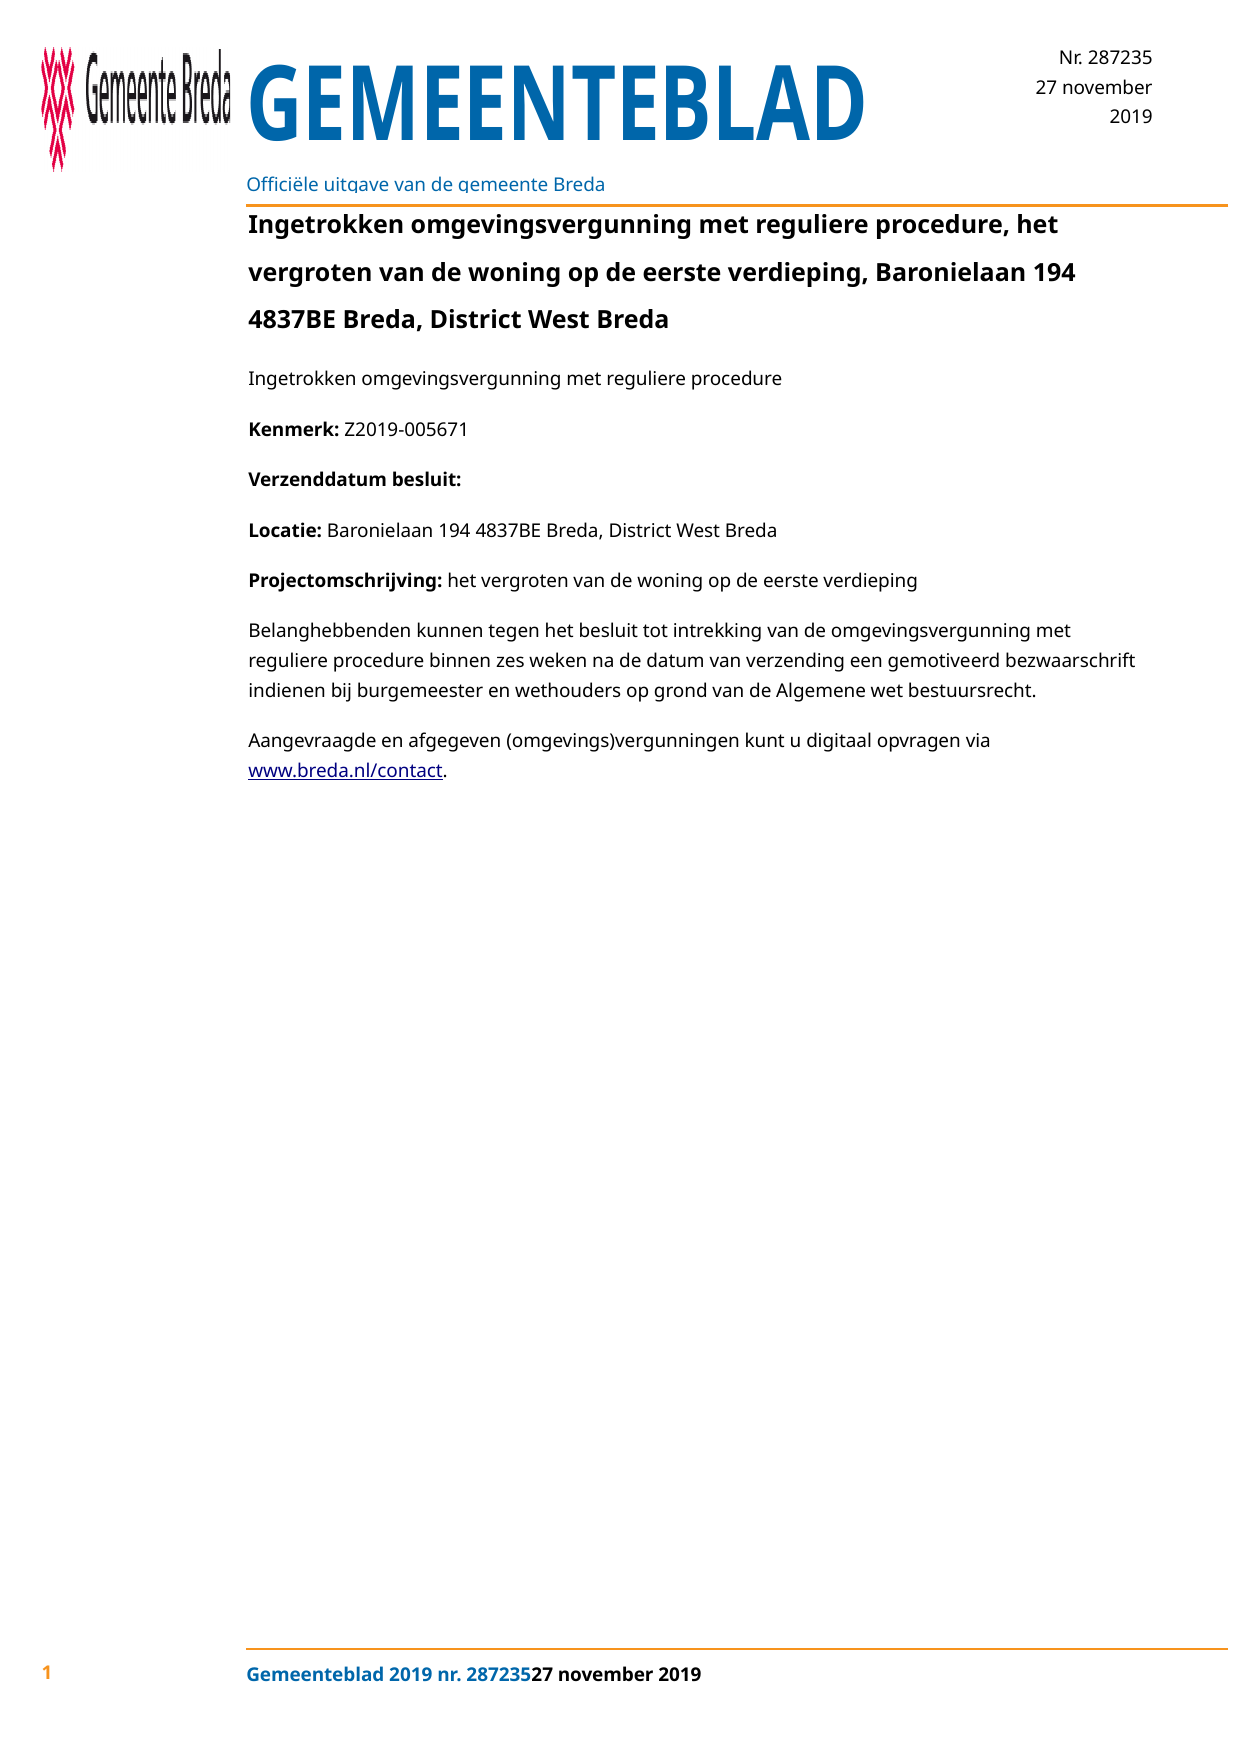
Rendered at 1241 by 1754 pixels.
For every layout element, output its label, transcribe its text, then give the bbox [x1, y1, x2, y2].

text Ingetrokken omgevingsvergunning met reguliere procedure [248, 366, 1152, 391]
text Ingetrokken omgevingsvergunning met reguliere procedure, het vergroten van de woning op de eerste verdieping, Baronielaan 194 4837BE Breda, District West Breda [248, 207, 1152, 336]
text Aangevraagde en afgegeven (omgevings)vergunningen kunt u digitaal opvragen via www.breda.nl/contact. [248, 727, 1152, 782]
text Projectomschrijving: het vergroten van de woning op de eerste verdieping [248, 567, 1152, 593]
text Belanghebbenden kunnen tegen het besluit tot intrekking van de omgevingsvergunning met reguliere procedure binnen zes weken na de datum van verzending een gemotiveerd bezwaarschrift indienen bij burgemeester en wethouders op grond van de Algemene wet bestuursrecht. [248, 618, 1152, 702]
text Locatie: Baronielaan 194 4837BE Breda, District West Breda [248, 517, 1152, 542]
text Verzenddatum besluit: [248, 466, 1152, 492]
picture [41, 47, 231, 172]
text Kenmerk: Z2019-005671 [248, 416, 1152, 442]
